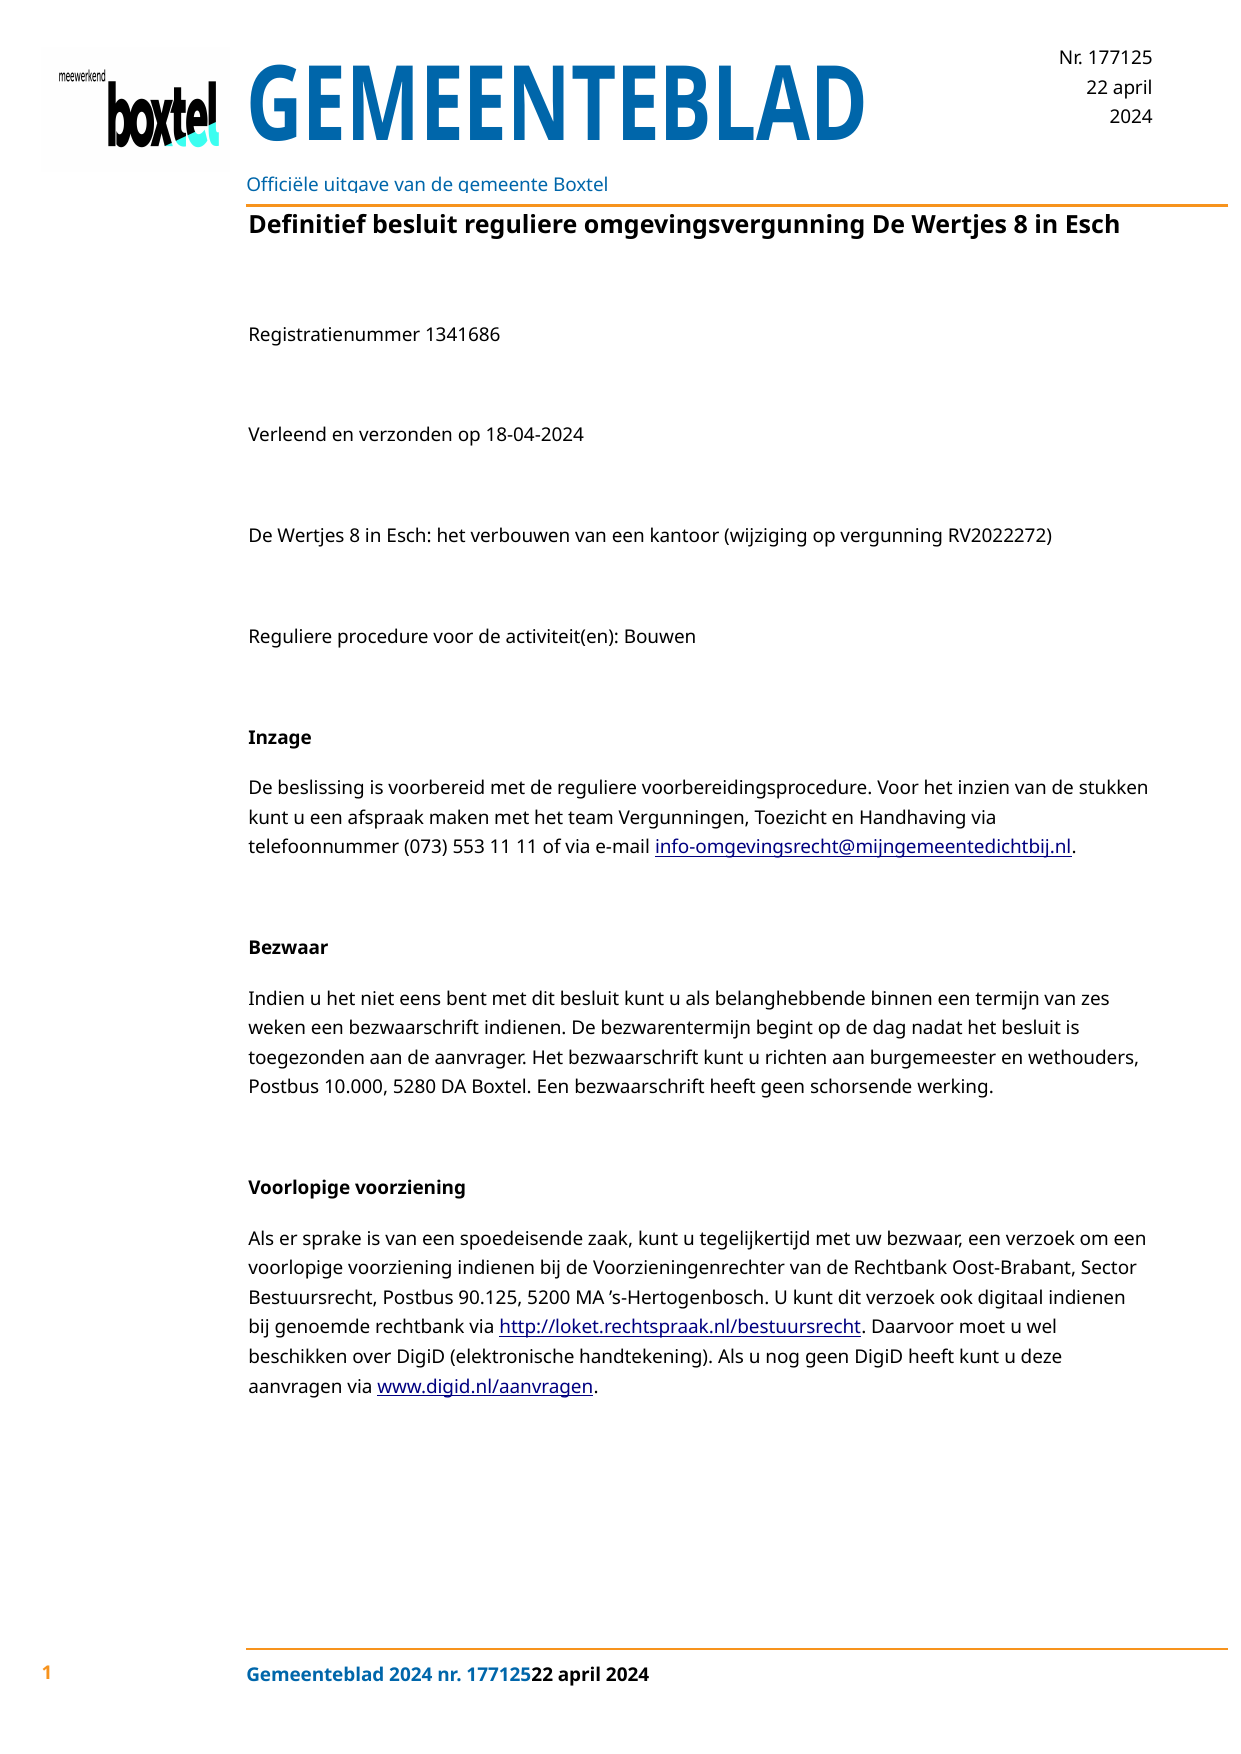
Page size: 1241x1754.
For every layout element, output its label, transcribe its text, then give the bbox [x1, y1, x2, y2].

text Bezwaar [248, 934, 1152, 960]
text Voorlopige voorziening [248, 1174, 1152, 1200]
picture [41, 47, 231, 172]
text Inzage [248, 724, 1152, 750]
text Definitief besluit reguliere omgevingsvergunning De Wertjes 8 in Esch [248, 207, 1152, 241]
text Registratienummer 1341686 [248, 321, 1152, 346]
text Verleend en verzonden op 18-04-2024 [248, 422, 1152, 447]
text Reguliere procedure voor de activiteit(en): Bouwen [248, 623, 1152, 649]
text De Wertjes 8 in Esch: het verbouwen van een kantoor (wijziging op vergunning RV2022272) [248, 522, 1152, 548]
text Indien u het niet eens bent met dit besluit kunt u als belanghebbende binnen een termijn van zes weken een bezwaarschrift indienen. De bezwarentermijn begint op de dag nadat het besluit is toegezonden aan de aanvrager. Het bezwaarschrift kunt u richten aan burgemeester en wethouders, Postbus 10.000, 5280 DA Boxtel. Een bezwaarschrift heeft geen schorsende werking. [248, 985, 1152, 1099]
text Als er sprake is van een spoedeisende zaak, kunt u tegelijkertijd met uw bezwaar, een verzoek om een voorlopige voorziening indienen bij de Voorzieningenrechter van de Rechtbank Oost-Brabant, Sector Bestuursrecht, Postbus 90.125, 5200 MA ’s-Hertogenbosch. U kunt dit verzoek ook digitaal indienen bij genoemde rechtbank via http://loket.rechtspraak.nl/bestuursrecht. Daarvoor moet u wel beschikken over DigiD (elektronische handtekening). Als u nog geen DigiD heeft kunt u deze aanvragen via www.digid.nl/aanvragen. [248, 1225, 1152, 1398]
text De beslissing is voorbereid met de reguliere voorbereidingsprocedure. Voor het inzien van de stukken kunt u een afspraak maken met het team Vergunningen, Toezicht en Handhaving via telefoonnummer (073) 553 11 11 of via e-mail info-omgevingsrecht@mijngemeentedichtbij.nl. [248, 774, 1152, 859]
